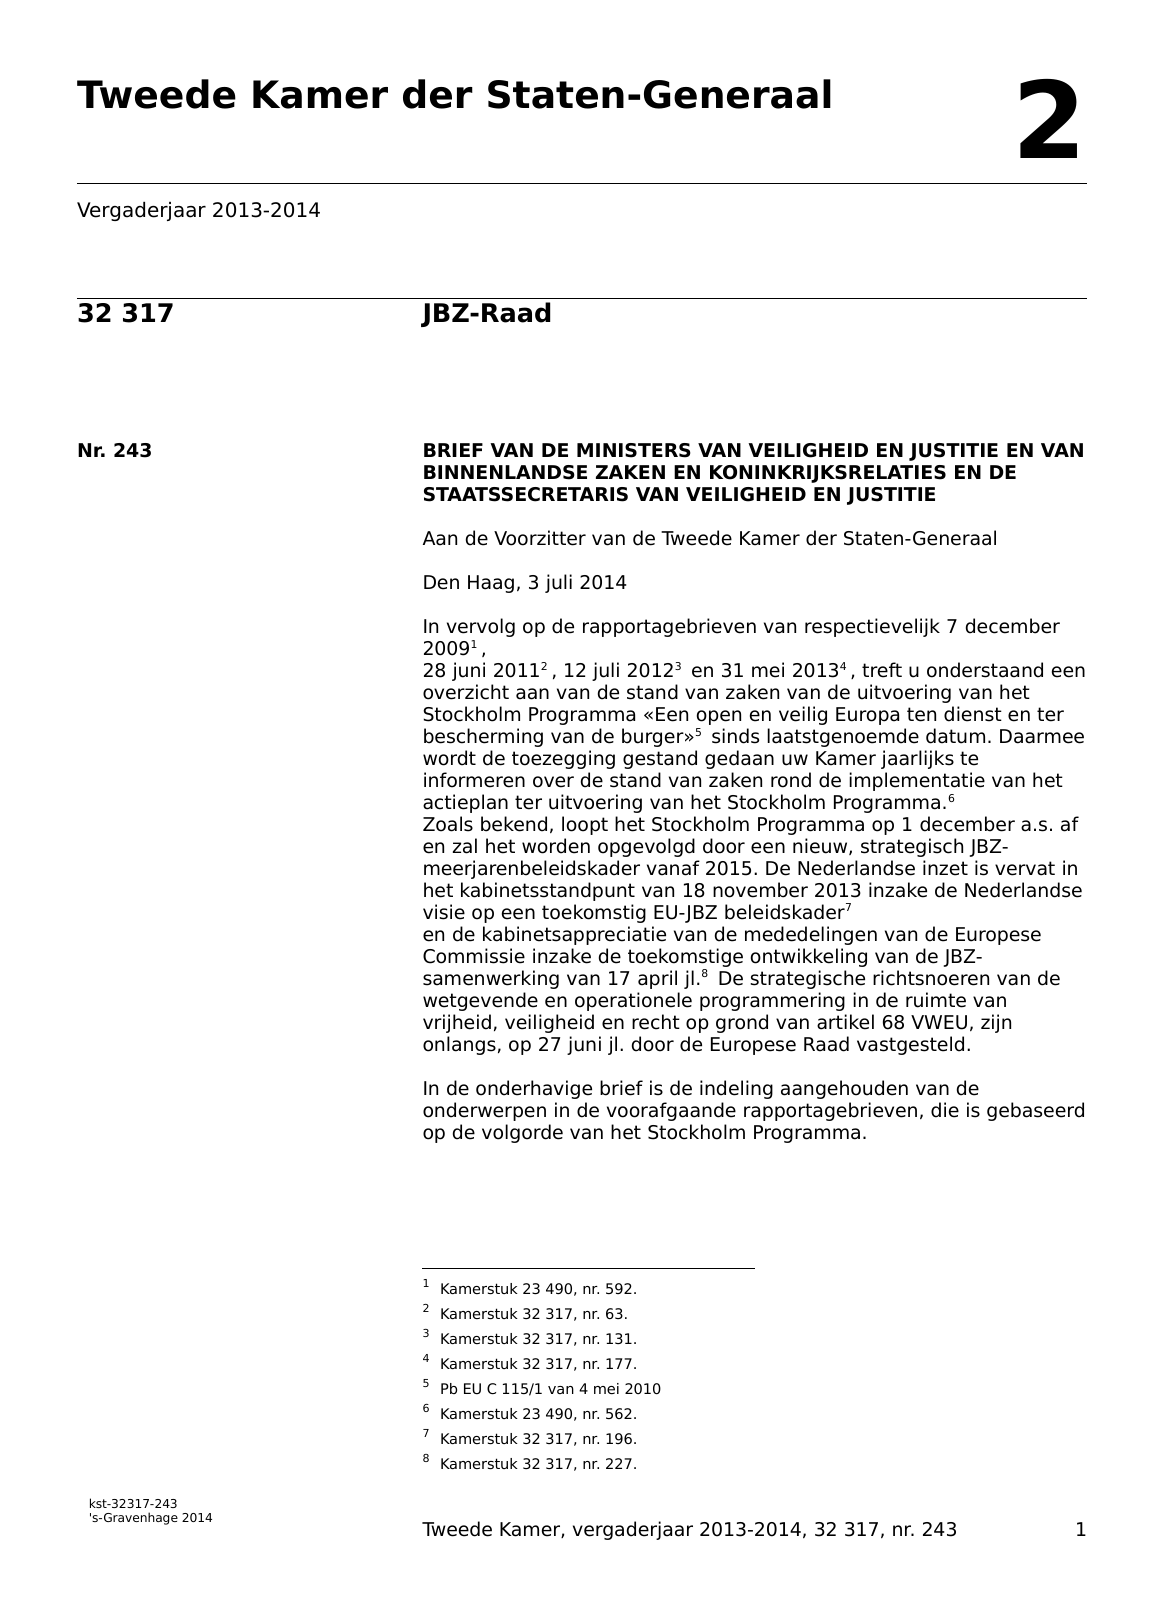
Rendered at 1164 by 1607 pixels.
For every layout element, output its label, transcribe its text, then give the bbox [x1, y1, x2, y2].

text Den Haag, 3 juli 2014 [422, 572, 1087, 594]
text Aan de Voorzitter van de Tweede Kamer der Staten-Generaal [422, 528, 1087, 550]
text Kamerstuk 23 490, nr. 592. [422, 1277, 1087, 1299]
subtitle Nr. 243 BRIEF VAN DE MINISTERS VAN VEILIGHEID EN JUSTITIE EN VAN BINNENLANDSE ZAKEN EN KONINKRIJKSRELATIES EN DE STAATSSECRETARIS VAN VEILIGHEID EN JUSTITIE [77, 440, 1087, 506]
text kst-32317-243 [88, 1497, 323, 1511]
text Kamerstuk 32 317, nr. 131. [422, 1327, 1087, 1349]
subtitle 32 317 JBZ-Raad [77, 299, 1087, 329]
text Kamerstuk 32 317, nr. 63. [422, 1302, 1087, 1324]
table_cell Vergaderjaar 2013-2014 [77, 184, 1087, 298]
text Kamerstuk 32 317, nr. 196. [422, 1427, 1087, 1449]
text en de kabinetsappreciatie van de mededelingen van de Europese Commissie inzake de toekomstige ontwikkeling van de JBZ-samenwerking van 17 april jl. De strategische richtsnoeren van de wetgevende en operationele programmering in de ruimte van vrijheid, veiligheid en recht op grond van artikel 68 VWEU, zijn onlangs, op 27 juni jl. door de Europese Raad vastgesteld. [422, 924, 1087, 1056]
table_header 2 [886, 59, 1087, 183]
text Zoals bekend, loopt het Stockholm Programma op 1 december a.s. af en zal het worden opgevolgd door een nieuw, strategisch JBZ-meerjarenbeleidskader vanaf 2015. De Nederlandse inzet is vervat in het kabinetsstandpunt van 18 november 2013 inzake de Nederlandse visie op een toekomstig EU-JBZ beleidskader [422, 814, 1087, 924]
text Kamerstuk 32 317, nr. 227. [422, 1452, 1087, 1474]
text In vervolg op de rapportagebrieven van respectievelijk 7 december 2009, [422, 616, 1087, 660]
text 's-Gravenhage 2014 [88, 1511, 323, 1525]
text Pb EU C 115/1 van 4 mei 2010 [422, 1377, 1087, 1399]
text Kamerstuk 23 490, nr. 562. [422, 1402, 1087, 1424]
text In de onderhavige brief is de indeling aangehouden van de onderwerpen in de voorafgaande rapportagebrieven, die is gebaseerd op de volgorde van het Stockholm Programma. [422, 1078, 1087, 1144]
text Kamerstuk 32 317, nr. 177. [422, 1352, 1087, 1374]
text 28 juni 2011, 12 juli 2012 en 31 mei 2013, treft u onderstaand een overzicht aan van de stand van zaken van de uitvoering van het Stockholm Programma «Een open en veilig Europa ten dienst en ter bescherming van de burger» sinds laatstgenoemde datum. Daarmee wordt de toezegging gestand gedaan uw Kamer jaarlijks te informeren over de stand van zaken rond de implementatie van het actieplan ter uitvoering van het Stockholm Programma. [422, 660, 1087, 814]
table_header Tweede Kamer der Staten-Generaal [77, 59, 886, 183]
